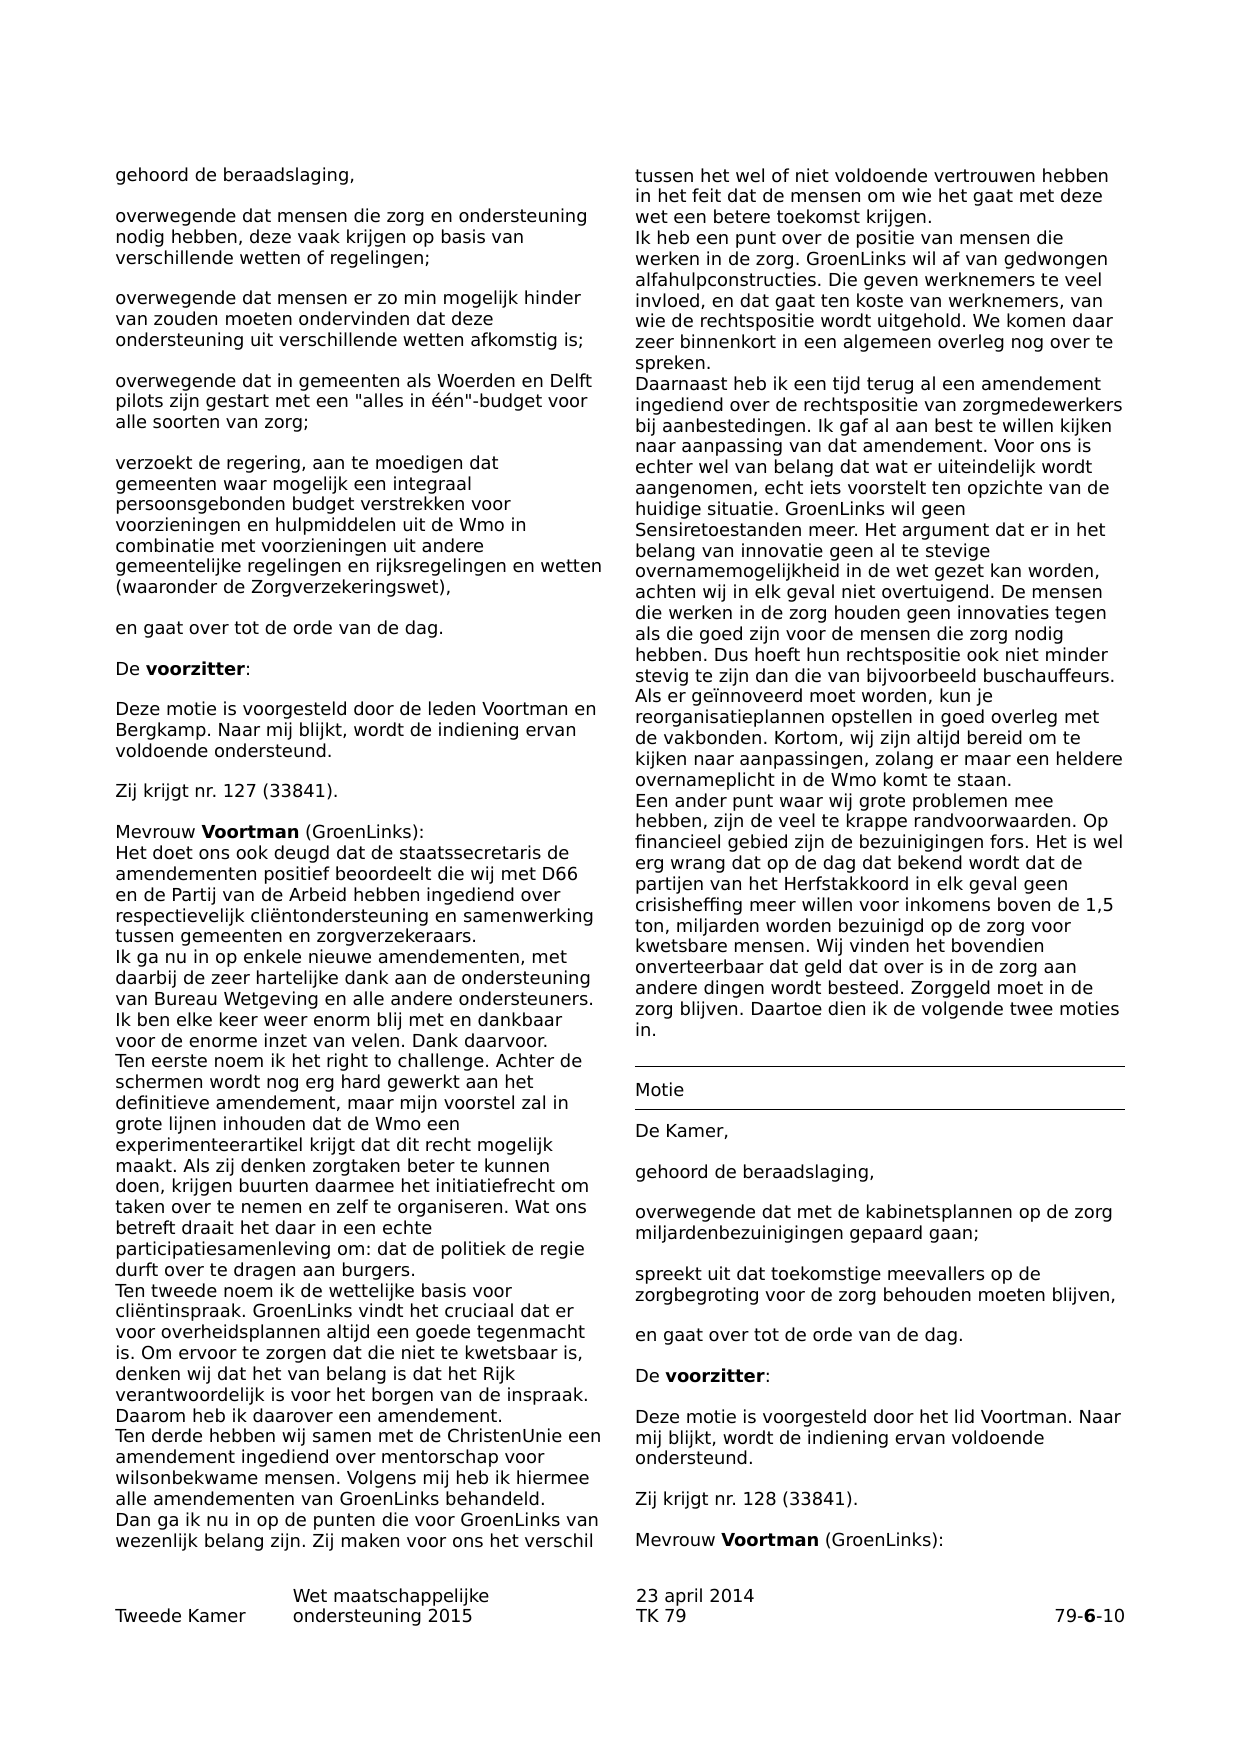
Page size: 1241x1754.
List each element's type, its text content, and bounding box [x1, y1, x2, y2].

text Deze motie is voorgesteld door het lid Voortman. Naar mij blijkt, wordt de indiening ervan voldoende ondersteund. [635, 1407, 1125, 1469]
text Dan ga ik nu in op de punten die voor GroenLinks van wezenlijk belang zijn. Zij maken voor ons het verschil [115, 1509, 605, 1551]
text De voorzitter: [115, 658, 605, 679]
text gehoord de beraadslaging, [635, 1162, 1125, 1182]
text Ten eerste noem ik het right to challenge. Achter de schermen wordt nog erg hard gewerkt aan het definitieve amendement, maar mijn voorstel zal in grote lijnen inhouden dat de Wmo een experimenteerartikel krijgt dat dit recht mogelijk maakt. Als zij denken zorgtaken beter te kunnen doen, krijgen buurten daarmee het initiatiefrecht om taken over te nemen en zelf te organiseren. Wat ons betreft draait het daar in een echte participatiesamenleving om: dat de politiek de regie durft over te dragen aan burgers. [115, 1051, 605, 1280]
text Ik ga nu in op enkele nieuwe amendementen, met daarbij de zeer hartelijke dank aan de ondersteuning van Bureau Wetgeving en alle andere ondersteuners. Ik ben elke keer weer enorm blij met en dankbaar voor de enorme inzet van velen. Dank daarvoor. [115, 947, 605, 1051]
text en gaat over tot de orde van de dag. [115, 618, 605, 638]
text Een ander punt waar wij grote problemen mee hebben, zijn de veel te krappe randvoorwaarden. Op financieel gebied zijn de bezuinigingen fors. Het is wel erg wrang dat op de dag dat bekend wordt dat de partijen van het Herfstakkoord in elk geval geen crisisheffing meer willen voor inkomens boven de 1,5 ton, miljarden worden bezuinigd op de zorg voor kwetsbare mensen. Wij vinden het bovendien onverteerbaar dat geld dat over is in de zorg aan andere dingen wordt besteed. Zorggeld moet in de zorg blijven. Daartoe dien ik de volgende twee moties in. [635, 790, 1125, 1040]
text Zij krijgt nr. 127 (33841). [115, 781, 605, 802]
text Het doet ons ook deugd dat de staatssecretaris de amendementen positief beoordeelt die wij met D66 en de Partij van de Arbeid hebben ingediend over respectievelijk cliëntondersteuning en samenwerking tussen gemeenten en zorgverzekeraars. [115, 843, 605, 947]
text De voorzitter: [635, 1366, 1125, 1387]
text Mevrouw Voortman (GroenLinks): [115, 822, 605, 843]
text Mevrouw Voortman (GroenLinks): [635, 1530, 1125, 1550]
text gehoord de beraadslaging, [115, 165, 605, 186]
text De Kamer, [635, 1121, 1125, 1142]
text Ten tweede noem ik de wettelijke basis voor cliëntinspraak. GroenLinks vindt het cruciaal dat er voor overheidsplannen altijd een goede tegenmacht is. Om ervoor te zorgen dat die niet te kwetsbaar is, denken wij dat het van belang is dat het Rijk verantwoordelijk is voor het borgen van de inspraak. Daarom heb ik daarover een amendement. [115, 1280, 605, 1426]
text Daarnaast heb ik een tijd terug al een amendement ingediend over de rechtspositie van zorgmedewerkers bij aanbestedingen. Ik gaf al aan best te willen kijken naar aanpassing van dat amendement. Voor ons is echter wel van belang dat wat er uiteindelijk wordt aangenomen, echt iets voorstelt ten opzichte van de huidige situatie. GroenLinks wil geen Sensiretoestanden meer. Het argument dat er in het belang van innovatie geen al te stevige overnamemogelijkheid in de wet gezet kan worden, achten wij in elk geval niet overtuigend. De mensen die werken in de zorg houden geen innovaties tegen als die goed zijn voor de mensen die zorg nodig hebben. Dus hoeft hun rechtspositie ook niet minder stevig te zijn dan die van bijvoorbeeld buschauffeurs. Als er geïnnoveerd moet worden, kun je reorganisatieplannen opstellen in goed overleg met de vakbonden. Kortom, wij zijn altijd bereid om te kijken naar aanpassingen, zolang er maar een heldere overnameplicht in de Wmo komt te staan. [635, 374, 1125, 790]
text tussen het wel of niet voldoende vertrouwen hebben in het feit dat de mensen om wie het gaat met deze wet een betere toekomst krijgen. [635, 165, 1125, 228]
text overwegende dat mensen die zorg en ondersteuning nodig hebben, deze vaak krijgen op basis van verschillende wetten of regelingen; [115, 206, 605, 268]
text overwegende dat met de kabinetsplannen op de zorg miljardenbezuinigingen gepaard gaan; [635, 1202, 1125, 1244]
text Deze motie is voorgesteld door de leden Voortman en Bergkamp. Naar mij blijkt, wordt de indiening ervan voldoende ondersteund. [115, 699, 605, 761]
text overwegende dat in gemeenten als Woerden en Delft pilots zijn gestart met een "alles in één"-budget voor alle soorten van zorg; [115, 370, 605, 433]
text overwegende dat mensen er zo min mogelijk hinder van zouden moeten ondervinden dat deze ondersteuning uit verschillende wetten afkomstig is; [115, 288, 605, 350]
text Ik heb een punt over de positie van mensen die werken in de zorg. GroenLinks wil af van gedwongen alfahulpconstructies. Die geven werknemers te veel invloed, en dat gaat ten koste van werknemers, van wie de rechtspositie wordt uitgehold. We komen daar zeer binnenkort in een algemeen overleg nog over te spreken. [635, 228, 1125, 374]
text verzoekt de regering, aan te moedigen dat gemeenten waar mogelijk een integraal persoonsgebonden budget verstrekken voor voorzieningen en hulpmiddelen uit de Wmo in combinatie met voorzieningen uit andere gemeentelijke regelingen en rijksregelingen en wetten (waaronder de Zorgverzekeringswet), [115, 453, 605, 598]
text Ten derde hebben wij samen met de ChristenUnie een amendement ingediend over mentorschap voor wilsonbekwame mensen. Volgens mij heb ik hiermee alle amendementen van GroenLinks behandeld. [115, 1426, 605, 1509]
text en gaat over tot de orde van de dag. [635, 1325, 1125, 1346]
text Motie [635, 1080, 1125, 1101]
text Zij krijgt nr. 128 (33841). [635, 1489, 1125, 1510]
text spreekt uit dat toekomstige meevallers op de zorgbegroting voor de zorg behouden moeten blijven, [635, 1264, 1125, 1305]
